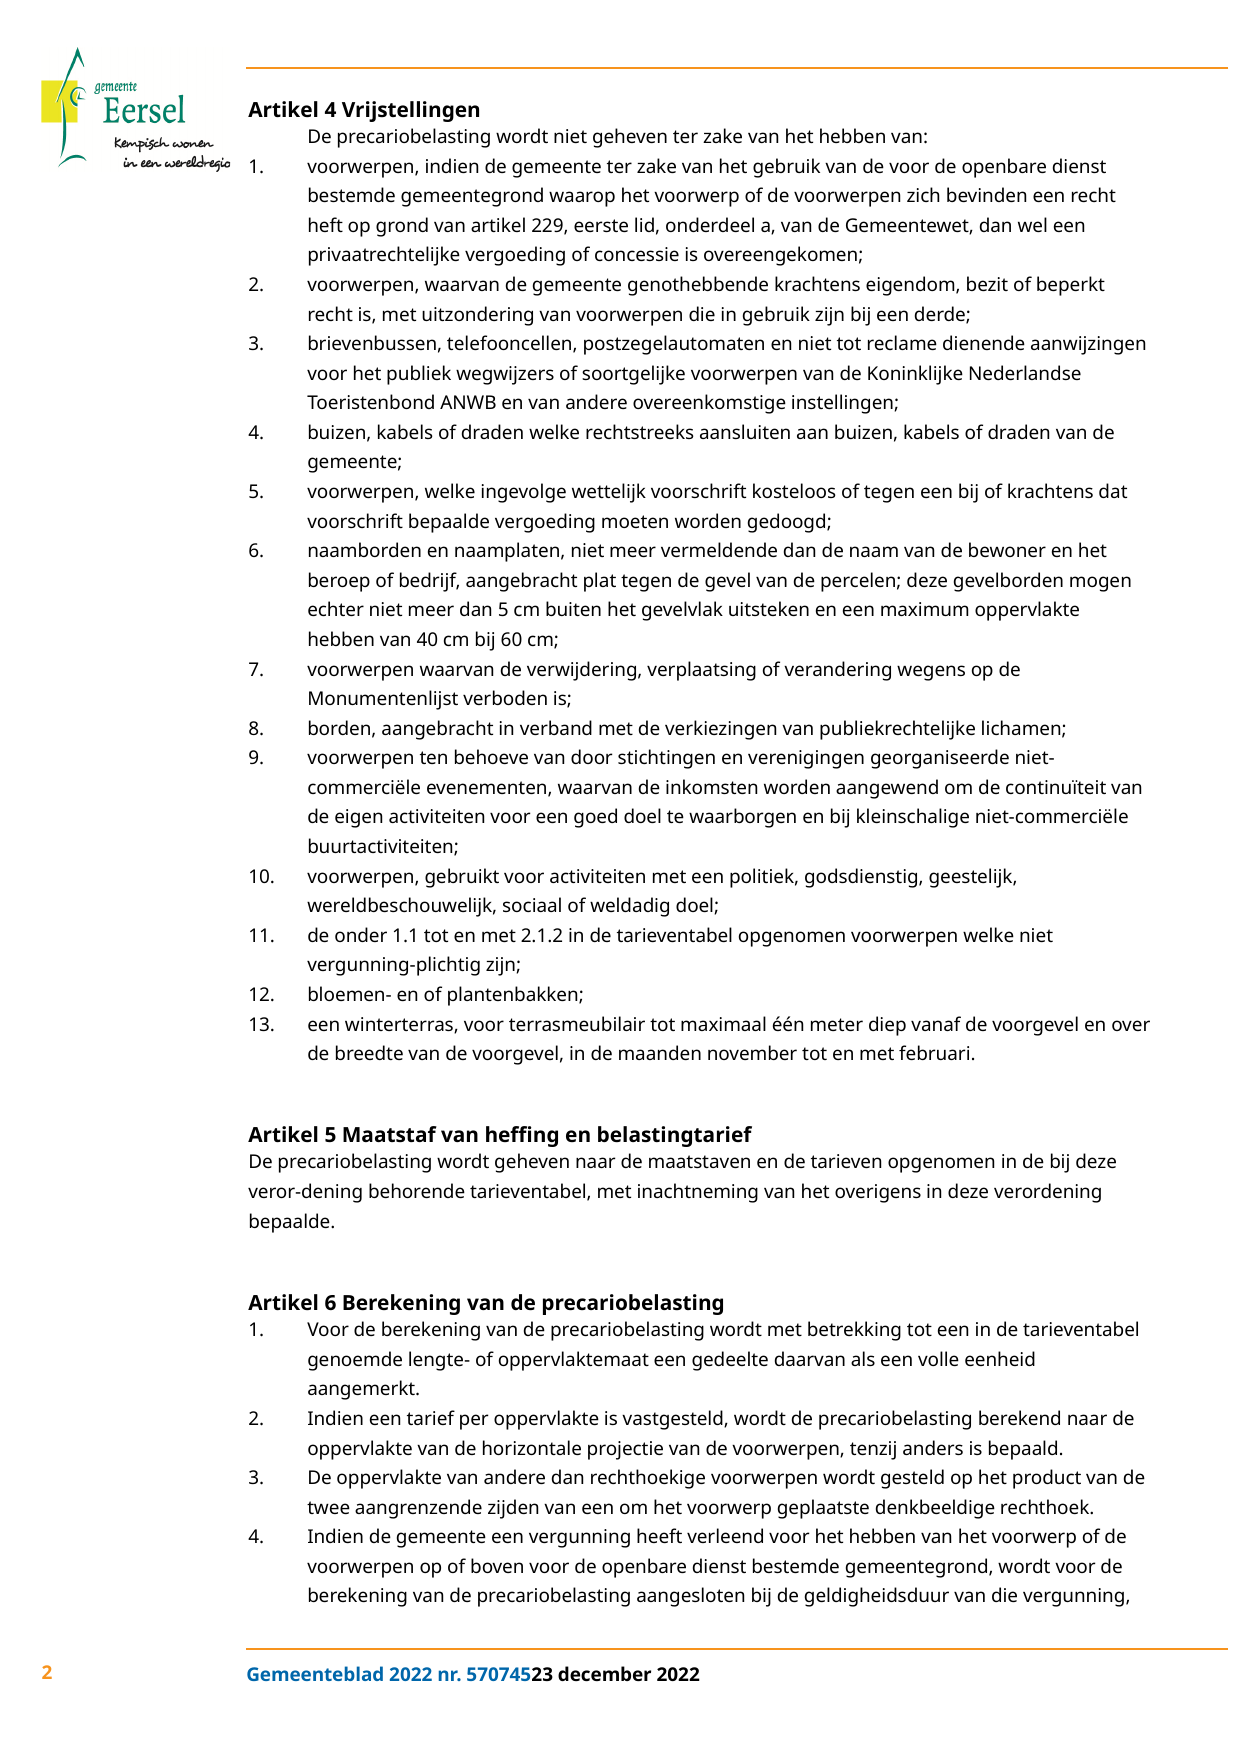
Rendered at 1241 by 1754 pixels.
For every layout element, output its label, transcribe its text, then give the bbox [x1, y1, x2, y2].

list voorwerpen, indien de gemeente ter zake van het gebruik van de voor de openbare dienst bestemde gemeentegrond waarop het voorwerp of de voorwerpen zich bevinden een recht heft op grond van artikel 229, eerste lid, onderdeel a, van de Gemeentewet, dan wel een privaatrechtelijke vergoeding of concessie is overeengekomen; [248, 153, 1152, 267]
list bloemen- en of plantenbakken; [248, 981, 1152, 1007]
text Artikel 4 Vrijstellingen [248, 95, 1152, 123]
text De precariobelasting wordt geheven naar de maatstaven en de tarieven opgenomen in de bij deze veror-dening behorende tarieventabel, met inachtneming van het overigens in deze verordening bepaalde. [248, 1149, 1152, 1234]
list voorwerpen, welke ingevolge wettelijk voorschrift kosteloos of tegen een bij of krachtens dat voorschrift bepaalde vergoeding moeten worden gedoogd; [248, 478, 1152, 533]
list naamborden en naamplaten, niet meer vermeldende dan de naam van de bewoner en het beroep of bedrijf, aangebracht plat tegen de gevel van de percelen; deze gevelborden mogen echter niet meer dan 5 cm buiten het gevelvlak uitsteken en een maximum oppervlakte hebben van 40 cm bij 60 cm; [248, 537, 1152, 652]
list borden, aangebracht in verband met de verkiezingen van publiekrechtelijke lichamen; [248, 715, 1152, 741]
list voorwerpen, gebruikt voor activiteiten met een politiek, godsdienstig, geestelijk, wereldbeschouwelijk, sociaal of weldadig doel; [248, 863, 1152, 918]
text Artikel 6 Berekening van de precariobelasting [248, 1288, 1152, 1316]
text Artikel 5 Maatstaf van heffing en belastingtarief [248, 1120, 1152, 1149]
list De oppervlakte van andere dan rechthoekige voorwerpen wordt gesteld op het product van de twee aangrenzende zijden van een om het voorwerp geplaatste denkbeeldige rechthoek. [248, 1464, 1152, 1519]
picture [41, 47, 231, 172]
list voorwerpen, waarvan de gemeente genothebbende krachtens eigendom, bezit of beperkt recht is, met uitzondering van voorwerpen die in gebruik zijn bij een derde; [248, 271, 1152, 326]
list een winterterras, voor terrasmeubilair tot maximaal één meter diep vanaf de voorgevel en over de breedte van de voorgevel, in de maanden november tot en met februari. [248, 1011, 1152, 1066]
list de onder 1.1 tot en met 2.1.2 in de tarieventabel opgenomen voorwerpen welke niet vergunning-plichtig zijn; [248, 922, 1152, 977]
list De precariobelasting wordt niet geheven ter zake van het hebben van: [248, 123, 1152, 149]
list Indien een tarief per oppervlakte is vastgesteld, wordt de precariobelasting berekend naar de oppervlakte van de horizontale projectie van de voorwerpen, tenzij anders is bepaald. [248, 1405, 1152, 1460]
list brievenbussen, telefooncellen, postzegelautomaten en niet tot reclame dienende aanwijzingen voor het publiek wegwijzers of soortgelijke voorwerpen van de Koninklijke Nederlandse Toeristenbond ANWB en van andere overeenkomstige instellingen; [248, 330, 1152, 415]
list buizen, kabels of draden welke rechtstreeks aansluiten aan buizen, kabels of draden van de gemeente; [248, 419, 1152, 474]
list voorwerpen waarvan de verwijdering, verplaatsing of verandering wegens op de Monumentenlijst verboden is; [248, 656, 1152, 711]
list voorwerpen ten behoeve van door stichtingen en verenigingen georganiseerde niet-commerciële evenementen, waarvan de inkomsten worden aangewend om de continuïteit van de eigen activiteiten voor een goed doel te waarborgen en bij kleinschalige niet-commerciële buurtactiviteiten; [248, 744, 1152, 859]
list Indien de gemeente een vergunning heeft verleend voor het hebben van het voorwerp of de voorwerpen op of boven voor de openbare dienst bestemde gemeentegrond, wordt voor de berekening van de precariobelasting aangesloten bij de geldigheidsduur van die vergunning, [248, 1523, 1152, 1608]
list Voor de berekening van de precariobelasting wordt met betrekking tot een in de tarieventabel genoemde lengte- of oppervlaktemaat een gedeelte daarvan als een volle eenheid aangemerkt. [248, 1316, 1152, 1401]
